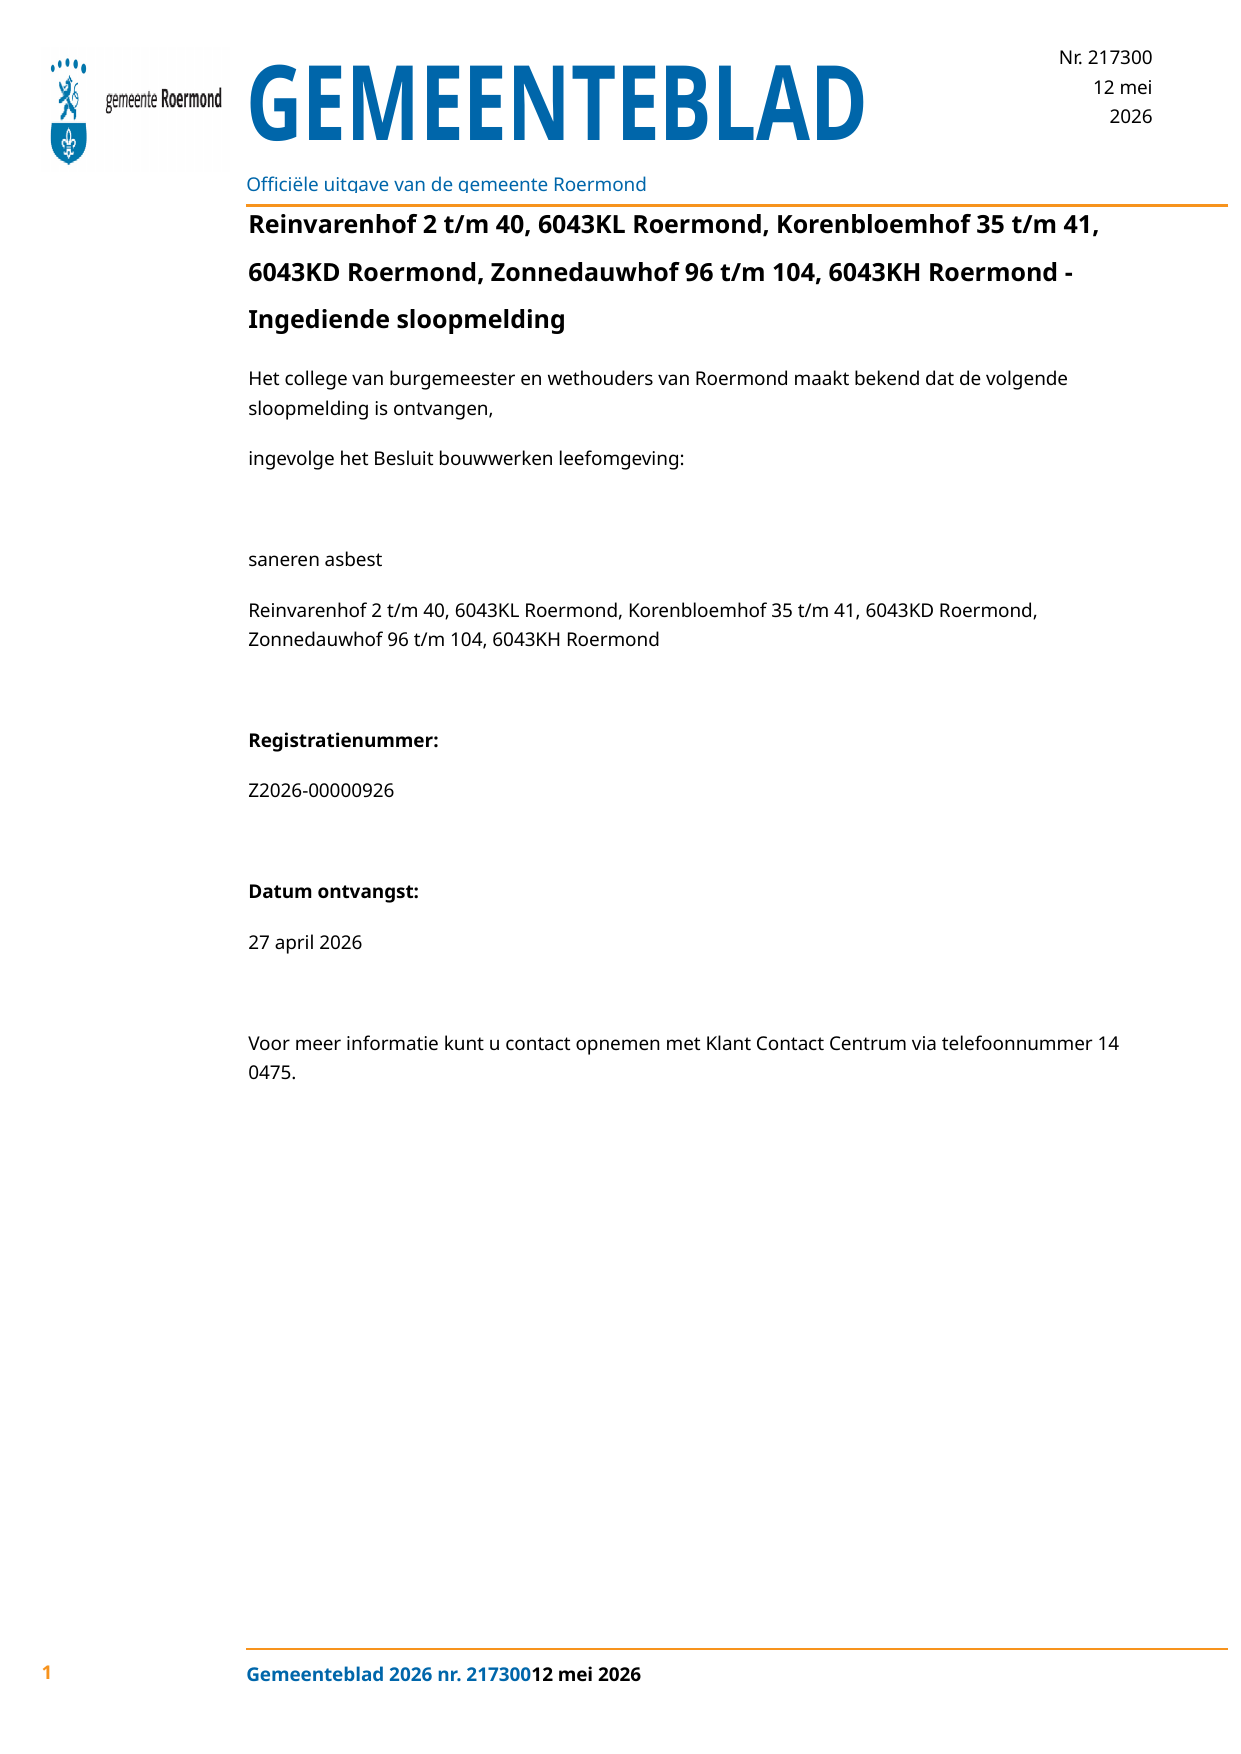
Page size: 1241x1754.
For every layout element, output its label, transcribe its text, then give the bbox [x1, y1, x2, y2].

picture [41, 47, 231, 172]
text Reinvarenhof 2 t/m 40, 6043KL Roermond, Korenbloemhof 35 t/m 41, 6043KD Roermond, Zonnedauwhof 96 t/m 104, 6043KH Roermond [248, 597, 1152, 652]
text saneren asbest [248, 546, 1152, 572]
text Reinvarenhof 2 t/m 40, 6043KL Roermond, Korenbloemhof 35 t/m 41, 6043KD Roermond, Zonnedauwhof 96 t/m 104, 6043KH Roermond - Ingediende sloopmelding [248, 207, 1152, 336]
text 27 april 2026 [248, 929, 1152, 954]
text ingevolge het Besluit bouwwerken leefomgeving: [248, 446, 1152, 471]
text Registratienummer: [248, 727, 1152, 753]
text Het college van burgemeester en wethouders van Roermond maakt bekend dat de volgende sloopmelding is ontvangen, [248, 366, 1152, 421]
text Z2026-00000926 [248, 778, 1152, 803]
text Datum ontvangst: [248, 878, 1152, 904]
text Voor meer informatie kunt u contact opnemen met Klant Contact Centrum via telefoonnummer 14 0475. [248, 1030, 1152, 1085]
